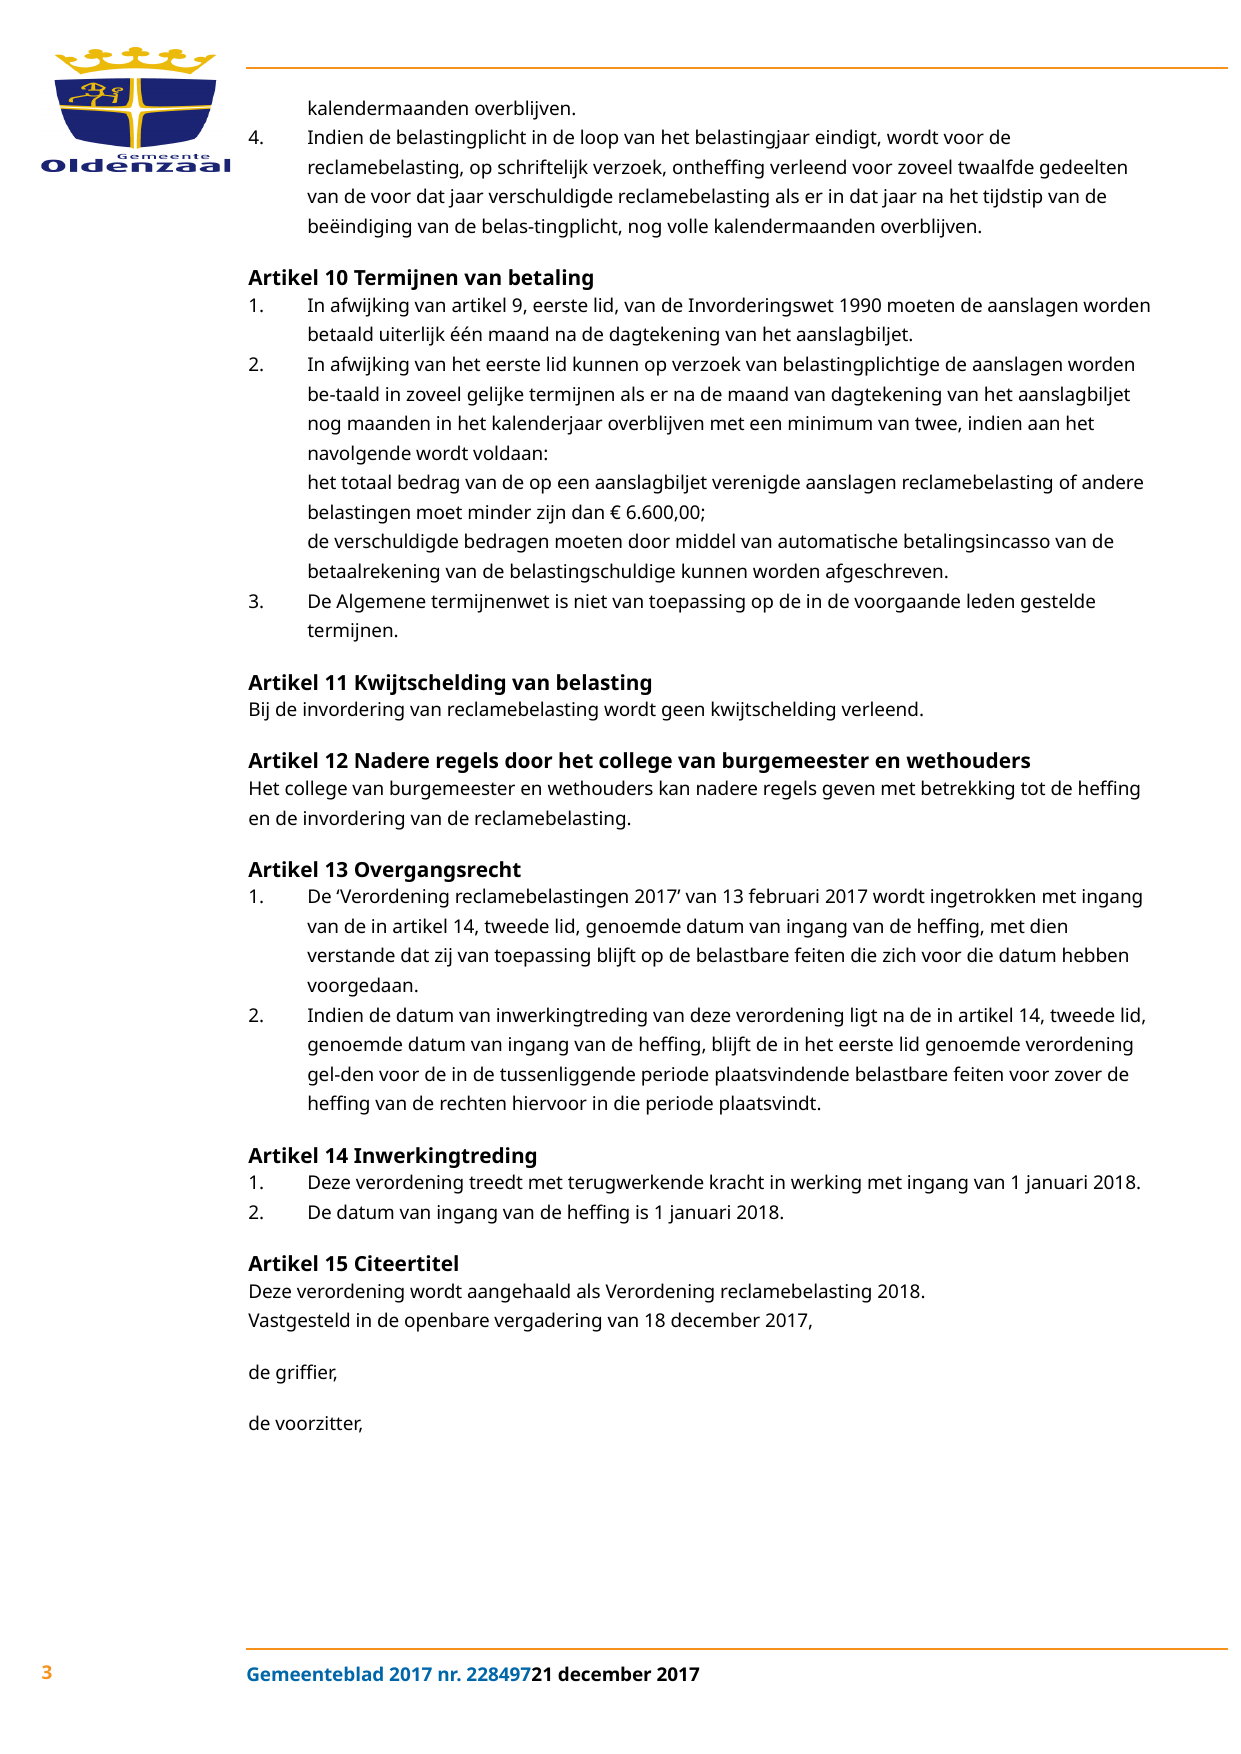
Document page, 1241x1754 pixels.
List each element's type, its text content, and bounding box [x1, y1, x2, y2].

list Indien de belastingplicht in de loop van het belastingjaar eindigt, wordt voor de reclamebelasting, op schriftelijk verzoek, ontheffing verleend voor zoveel twaalfde gedeelten van de voor dat jaar verschuldigde reclamebelasting als er in dat jaar na het tijdstip van de beëindiging van de belas-tingplicht, nog volle kalendermaanden overblijven. [248, 124, 1152, 239]
text Artikel 10 Termijnen van betaling [248, 263, 1152, 292]
text Vastgesteld in de openbare vergadering van 18 december 2017, [248, 1307, 1152, 1333]
list het totaal bedrag van de op een aanslagbiljet verenigde aanslagen reclamebelasting of andere belastingen moet minder zijn dan € 6.600,00; [248, 469, 1152, 525]
text Artikel 14 Inwerkingtreding [248, 1141, 1152, 1169]
text Artikel 13 Overgangsrecht [248, 855, 1152, 883]
list Indien de datum van inwerkingtreding van deze verordening ligt na de in artikel 14, tweede lid, genoemde datum van ingang van de heffing, blijft de in het eerste lid genoemde verordening gel-den voor de in de tussenliggende periode plaatsvindende belastbare feiten voor zover de heffing van de rechten hiervoor in die periode plaatsvindt. [248, 1002, 1152, 1116]
text Het college van burgemeester en wethouders kan nadere regels geven met betrekking tot de heffing en de invordering van de reclamebelasting. [248, 775, 1152, 830]
list de verschuldigde bedragen moeten door middel van automatische betalingsincasso van de betaalrekening van de belastingschuldige kunnen worden afgeschreven. [248, 529, 1152, 584]
text Deze verordening wordt aangehaald als Verordening reclamebelasting 2018. [248, 1278, 1152, 1304]
text Bij de invordering van reclamebelasting wordt geen kwijtschelding verleend. [248, 696, 1152, 722]
list De ‘Verordening reclamebelastingen 2017’ van 13 februari 2017 wordt ingetrokken met ingang van de in artikel 14, tweede lid, genoemde datum van ingang van de heffing, met dien verstande dat zij van toepassing blijft op de belastbare feiten die zich voor die datum hebben voorgedaan. [248, 883, 1152, 998]
picture [41, 47, 231, 172]
text Artikel 12 Nadere regels door het college van burgemeester en wethouders [248, 747, 1152, 775]
text Artikel 15 Citeertitel [248, 1249, 1152, 1278]
list De datum van ingang van de heffing is 1 januari 2018. [248, 1199, 1152, 1225]
list In afwijking van het eerste lid kunnen op verzoek van belastingplichtige de aanslagen worden be-taald in zoveel gelijke termijnen als er na de maand van dagtekening van het aanslagbiljet nog maanden in het kalenderjaar overblijven met een minimum van twee, indien aan het navolgende wordt voldaan: [248, 351, 1152, 466]
text Artikel 11 Kwijtschelding van belasting [248, 668, 1152, 696]
list kalendermaanden overblijven. [248, 95, 1152, 121]
list Deze verordening treedt met terugwerkende kracht in werking met ingang van 1 januari 2018. [248, 1169, 1152, 1195]
text de voorzitter, [248, 1410, 1152, 1436]
text de griffier, [248, 1359, 1152, 1385]
list In afwijking van artikel 9, eerste lid, van de Invorderingswet 1990 moeten de aanslagen worden betaald uiterlijk één maand na de dagtekening van het aanslagbiljet. [248, 292, 1152, 347]
list De Algemene termijnenwet is niet van toepassing op de in de voorgaande leden gestelde termijnen. [248, 588, 1152, 643]
